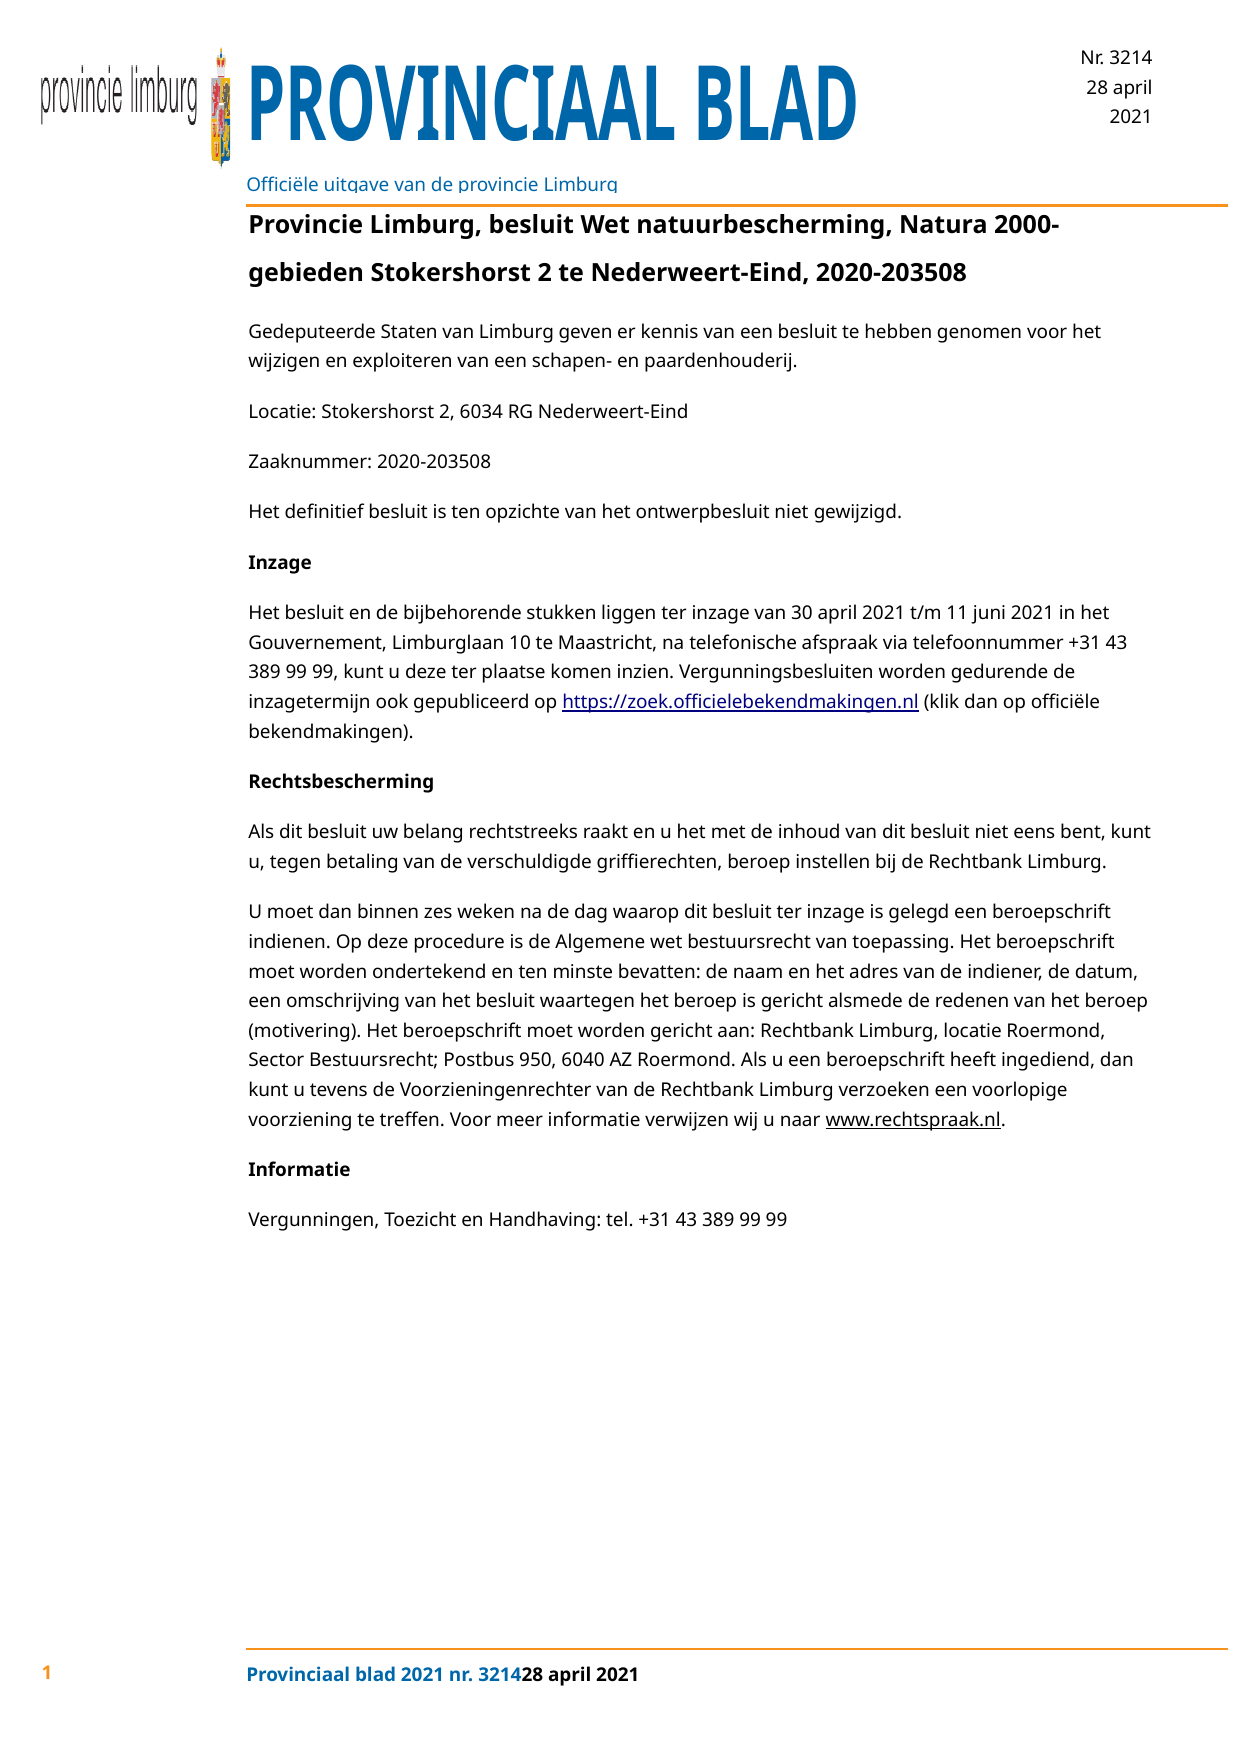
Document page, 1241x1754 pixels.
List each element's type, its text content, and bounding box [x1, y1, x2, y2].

text Inzage [248, 549, 1152, 575]
text Locatie: Stokershorst 2, 6034 RG Nederweert-Eind [248, 398, 1152, 424]
text Het besluit en de bijbehorende stukken liggen ter inzage van 30 april 2021 t/m 11 juni 2021 in het Gouvernement, Limburglaan 10 te Maastricht, na telefonische afspraak via telefoonnummer +31 43 389 99 99, kunt u deze ter plaatse komen inzien. Vergunningsbesluiten worden gedurende de inzagetermijn ook gepubliceerd op https://zoek.officielebekendmakingen.nl (klik dan op officiële bekendmakingen). [248, 599, 1152, 744]
picture [41, 47, 231, 172]
text Rechtsbescherming [248, 768, 1152, 794]
text Provincie Limburg, besluit Wet natuurbescherming, Natura 2000-gebieden Stokershorst 2 te Nederweert-Eind, 2020-203508 [248, 207, 1152, 288]
text Zaaknummer: 2020-203508 [248, 448, 1152, 474]
text U moet dan binnen zes weken na de dag waarop dit besluit ter inzage is gelegd een beroepschrift indienen. Op deze procedure is de Algemene wet bestuursrecht van toepassing. Het beroepschrift moet worden ondertekend en ten minste bevatten: de naam en het adres van de indiener, de datum, een omschrijving van het besluit waartegen het beroep is gericht alsmede de redenen van het beroep (motivering). Het beroepschrift moet worden gericht aan: Rechtbank Limburg, locatie Roermond, Sector Bestuursrecht; Postbus 950, 6040 AZ Roermond. Als u een beroepschrift heeft ingediend, dan kunt u tevens de Voorzieningenrechter van de Rechtbank Limburg verzoeken een voorlopige voorziening te treffen. Voor meer informatie verwijzen wij u naar www.rechtspraak.nl. [248, 899, 1152, 1132]
text Vergunningen, Toezicht en Handhaving: tel. +31 43 389 99 99 [248, 1207, 1152, 1232]
text Gedeputeerde Staten van Limburg geven er kennis van een besluit te hebben genomen voor het wijzigen en exploiteren van een schapen- en paardenhouderij. [248, 318, 1152, 373]
text Als dit besluit uw belang rechtstreeks raakt en u het met de inhoud van dit besluit niet eens bent, kunt u, tegen betaling van de verschuldigde griffierechten, beroep instellen bij de Rechtbank Limburg. [248, 819, 1152, 874]
text Informatie [248, 1156, 1152, 1182]
text Het definitief besluit is ten opzichte van het ontwerpbesluit niet gewijzigd. [248, 499, 1152, 524]
